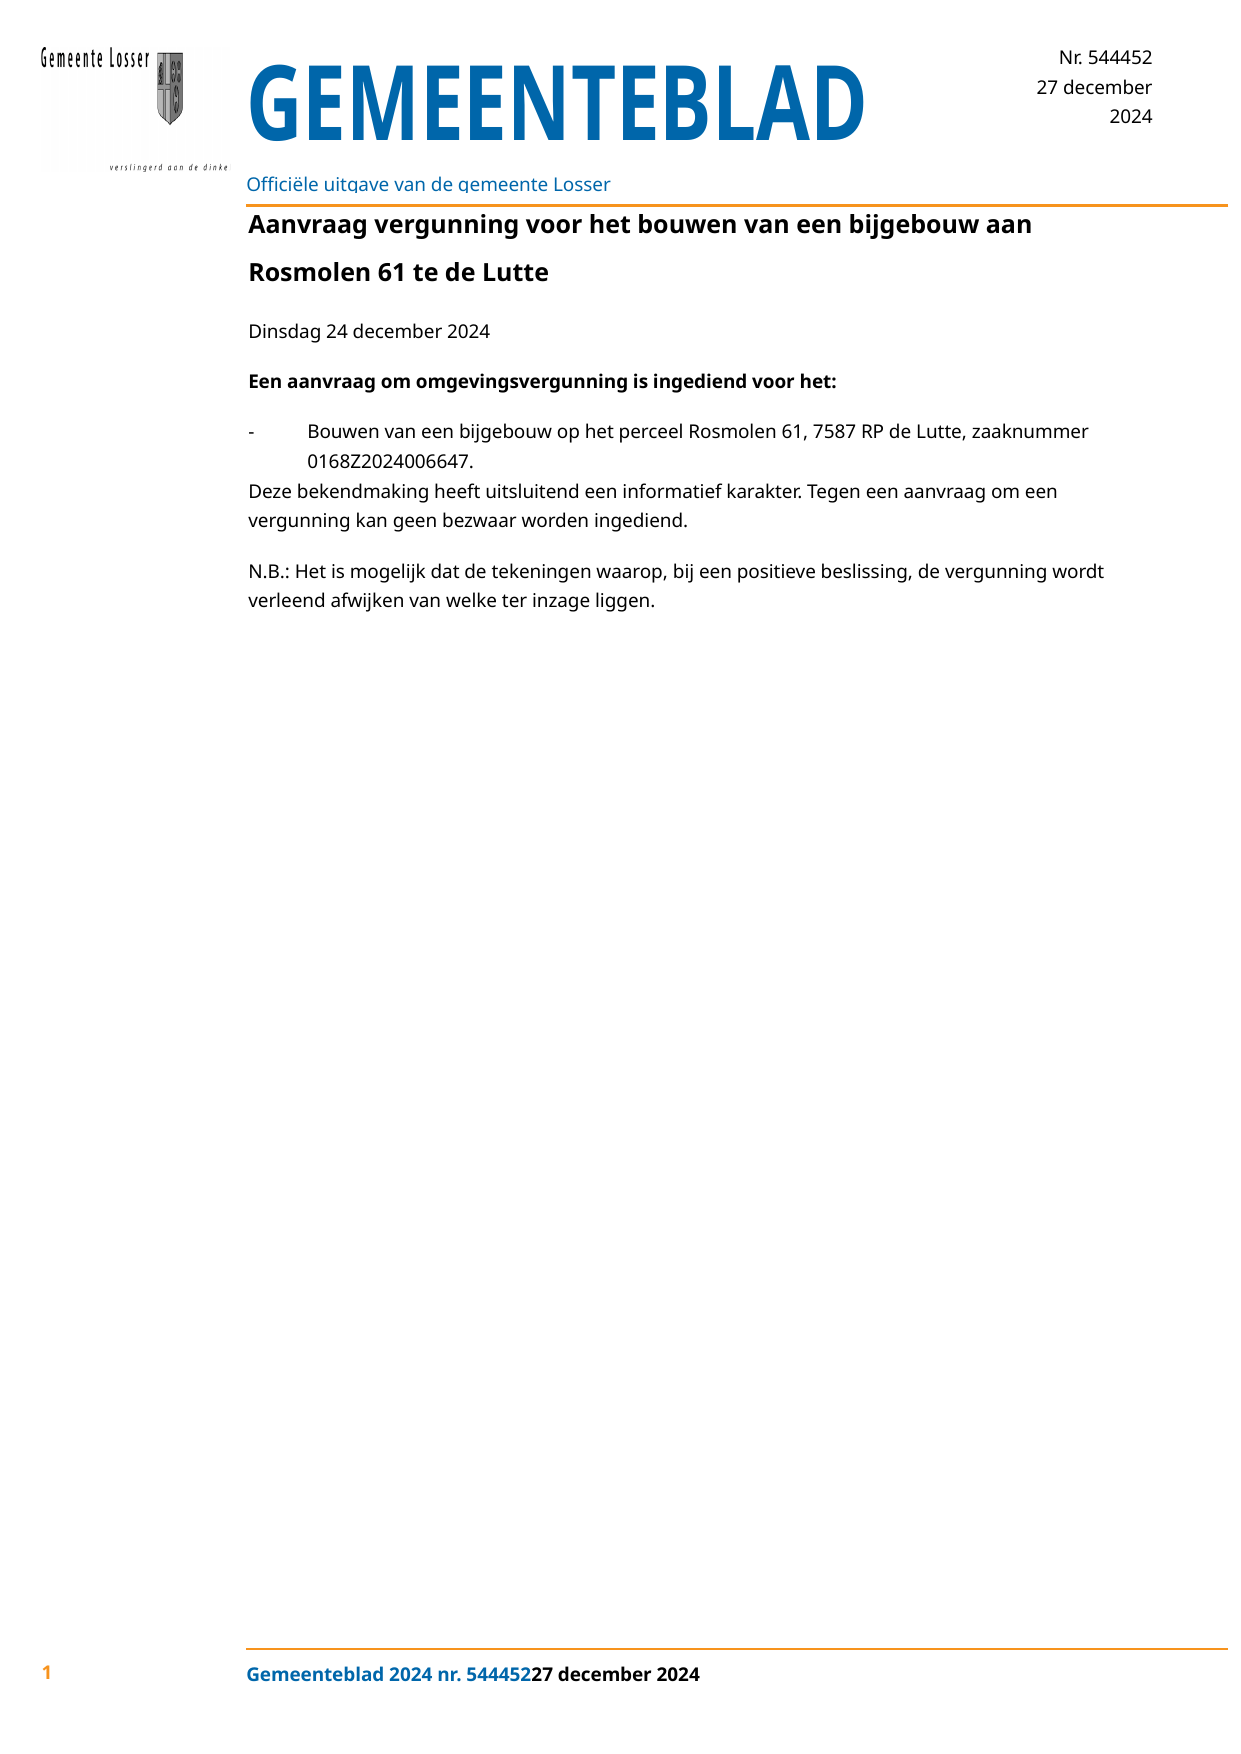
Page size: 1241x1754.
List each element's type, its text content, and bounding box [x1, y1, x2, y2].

picture [41, 47, 231, 172]
text Deze bekendmaking heeft uitsluitend een informatief karakter. Tegen een aanvraag om een vergunning kan geen bezwaar worden ingediend. [248, 478, 1152, 533]
text Dinsdag 24 december 2024 [248, 318, 1152, 344]
text N.B.: Het is mogelijk dat de tekeningen waarop, bij een positieve beslissing, de vergunning wordt verleend afwijken van welke ter inzage liggen. [248, 558, 1152, 613]
text Een aanvraag om omgevingsvergunning is ingediend voor het: [248, 368, 1152, 394]
text Aanvraag vergunning voor het bouwen van een bijgebouw aan Rosmolen 61 te de Lutte [248, 207, 1152, 288]
list Bouwen van een bijgebouw op het perceel Rosmolen 61, 7587 RP de Lutte, zaaknummer 0168Z2024006647. [248, 419, 1152, 474]
